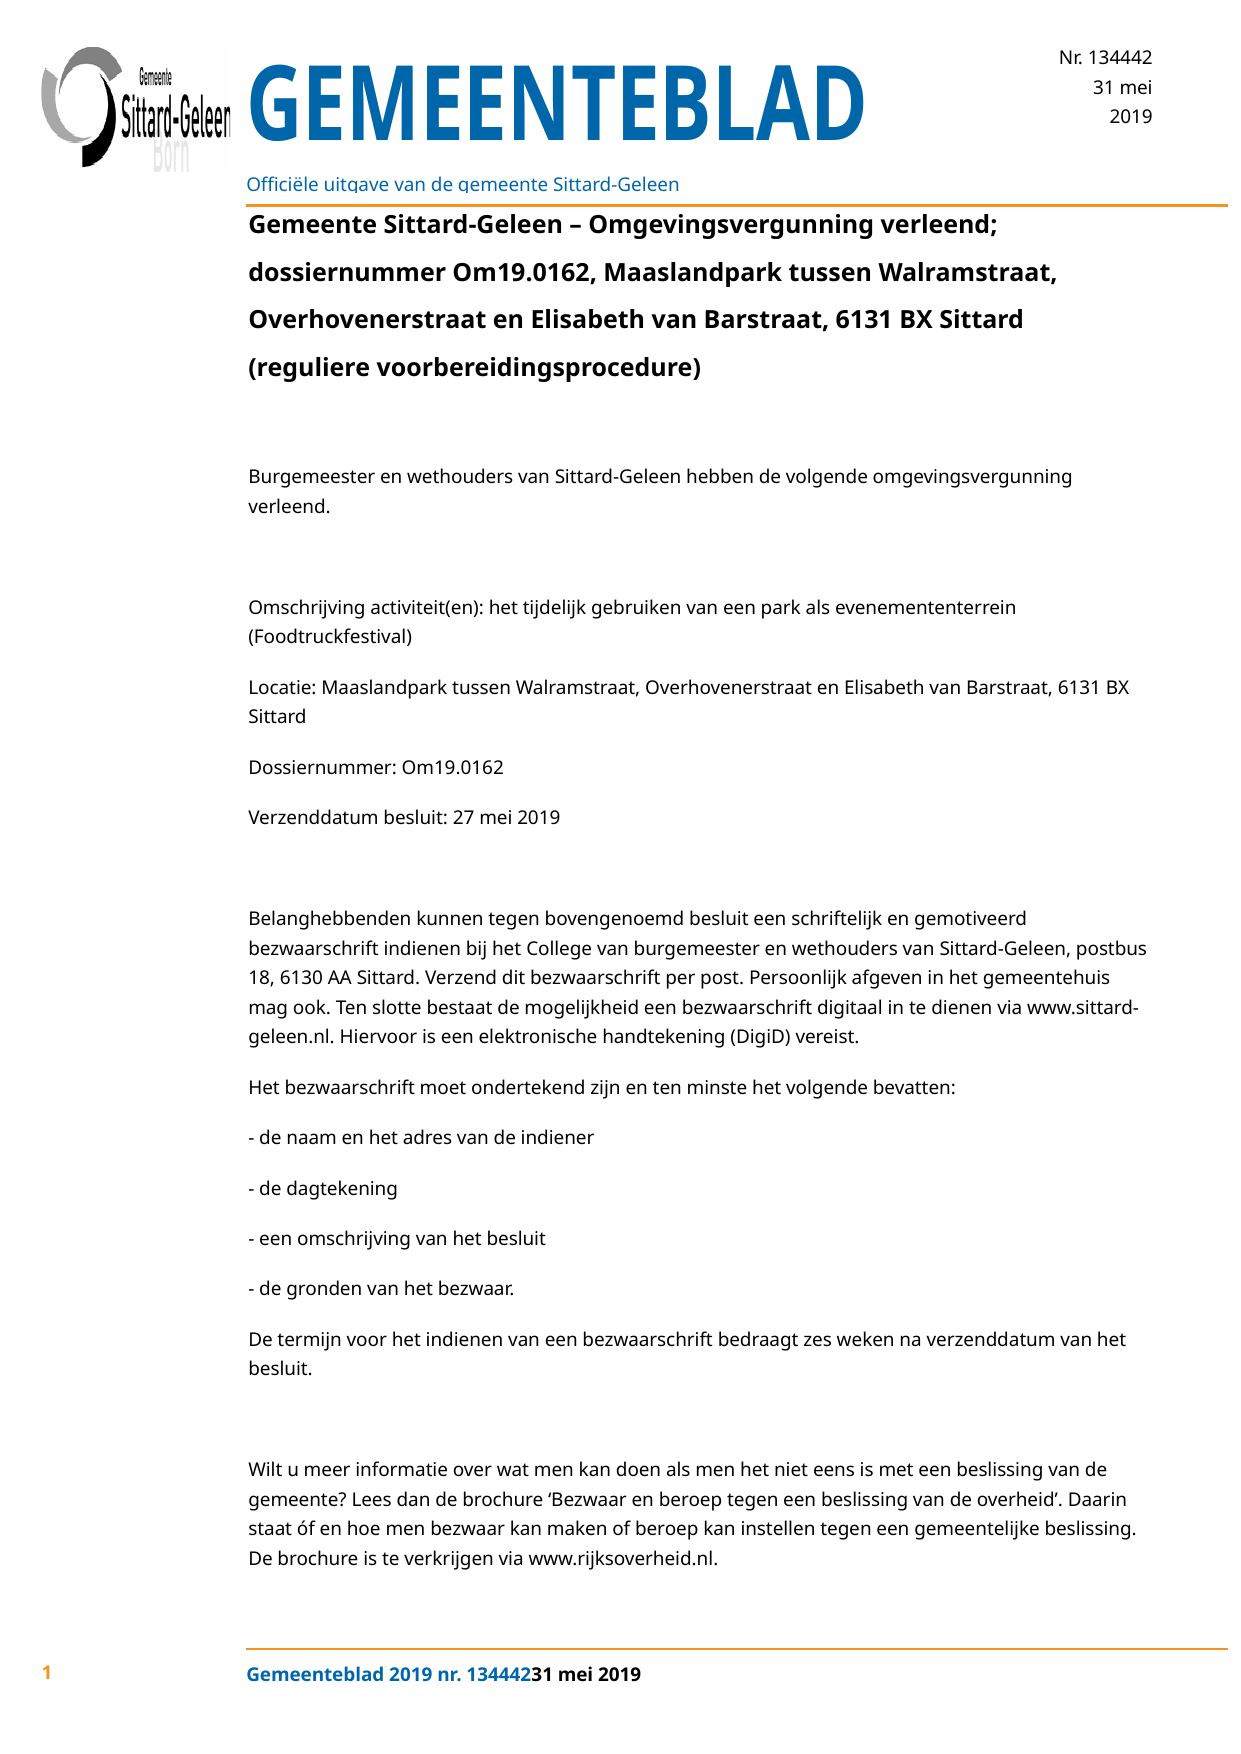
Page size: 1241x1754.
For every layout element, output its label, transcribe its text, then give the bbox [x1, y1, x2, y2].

text - een omschrijving van het besluit [248, 1225, 1152, 1251]
text Omschrijving activiteit(en): het tijdelijk gebruiken van een park als evenemententerrein (Foodtruckfestival) [248, 594, 1152, 649]
text Locatie: Maaslandpark tussen Walramstraat, Overhovenerstraat en Elisabeth van Barstraat, 6131 BX Sittard [248, 674, 1152, 729]
text Wilt u meer informatie over wat men kan doen als men het niet eens is met een beslissing van de gemeente? Lees dan de brochure ‘Bezwaar en beroep tegen een beslissing van de overheid’. Daarin staat óf en hoe men bezwaar kan maken of beroep kan instellen tegen een gemeentelijke beslissing. De brochure is te verkrijgen via www.rijksoverheid.nl. [248, 1456, 1152, 1571]
text Belanghebbenden kunnen tegen bovengenoemd besluit een schriftelijk en gemotiveerd bezwaarschrift indienen bij het College van burgemeester en wethouders van Sittard-Geleen, postbus 18, 6130 AA Sittard. Verzend dit bezwaarschrift per post. Persoonlijk afgeven in het gemeentehuis mag ook. Ten slotte bestaat de mogelijkheid een bezwaarschrift digitaal in te dienen via www.sittard-geleen.nl. Hiervoor is een elektronische handtekening (DigiD) vereist. [248, 905, 1152, 1049]
text - de naam en het adres van de indiener [248, 1124, 1152, 1150]
picture [41, 47, 231, 172]
text Het bezwaarschrift moet ondertekend zijn en ten minste het volgende bevatten: [248, 1074, 1152, 1100]
text Gemeente Sittard-Geleen – Omgevingsvergunning verleend; dossiernummer Om19.0162, Maaslandpark tussen Walramstraat, Overhovenerstraat en Elisabeth van Barstraat, 6131 BX Sittard (reguliere voorbereidingsprocedure) [248, 207, 1152, 384]
text Verzenddatum besluit: 27 mei 2019 [248, 804, 1152, 830]
text - de gronden van het bezwaar. [248, 1276, 1152, 1301]
text - de dagtekening [248, 1175, 1152, 1201]
text Dossiernummer: Om19.0162 [248, 754, 1152, 780]
text Burgemeester en wethouders van Sittard-Geleen hebben de volgende omgevingsvergunning verleend. [248, 463, 1152, 519]
text De termijn voor het indienen van een bezwaarschrift bedraagt zes weken na verzenddatum van het besluit. [248, 1326, 1152, 1381]
